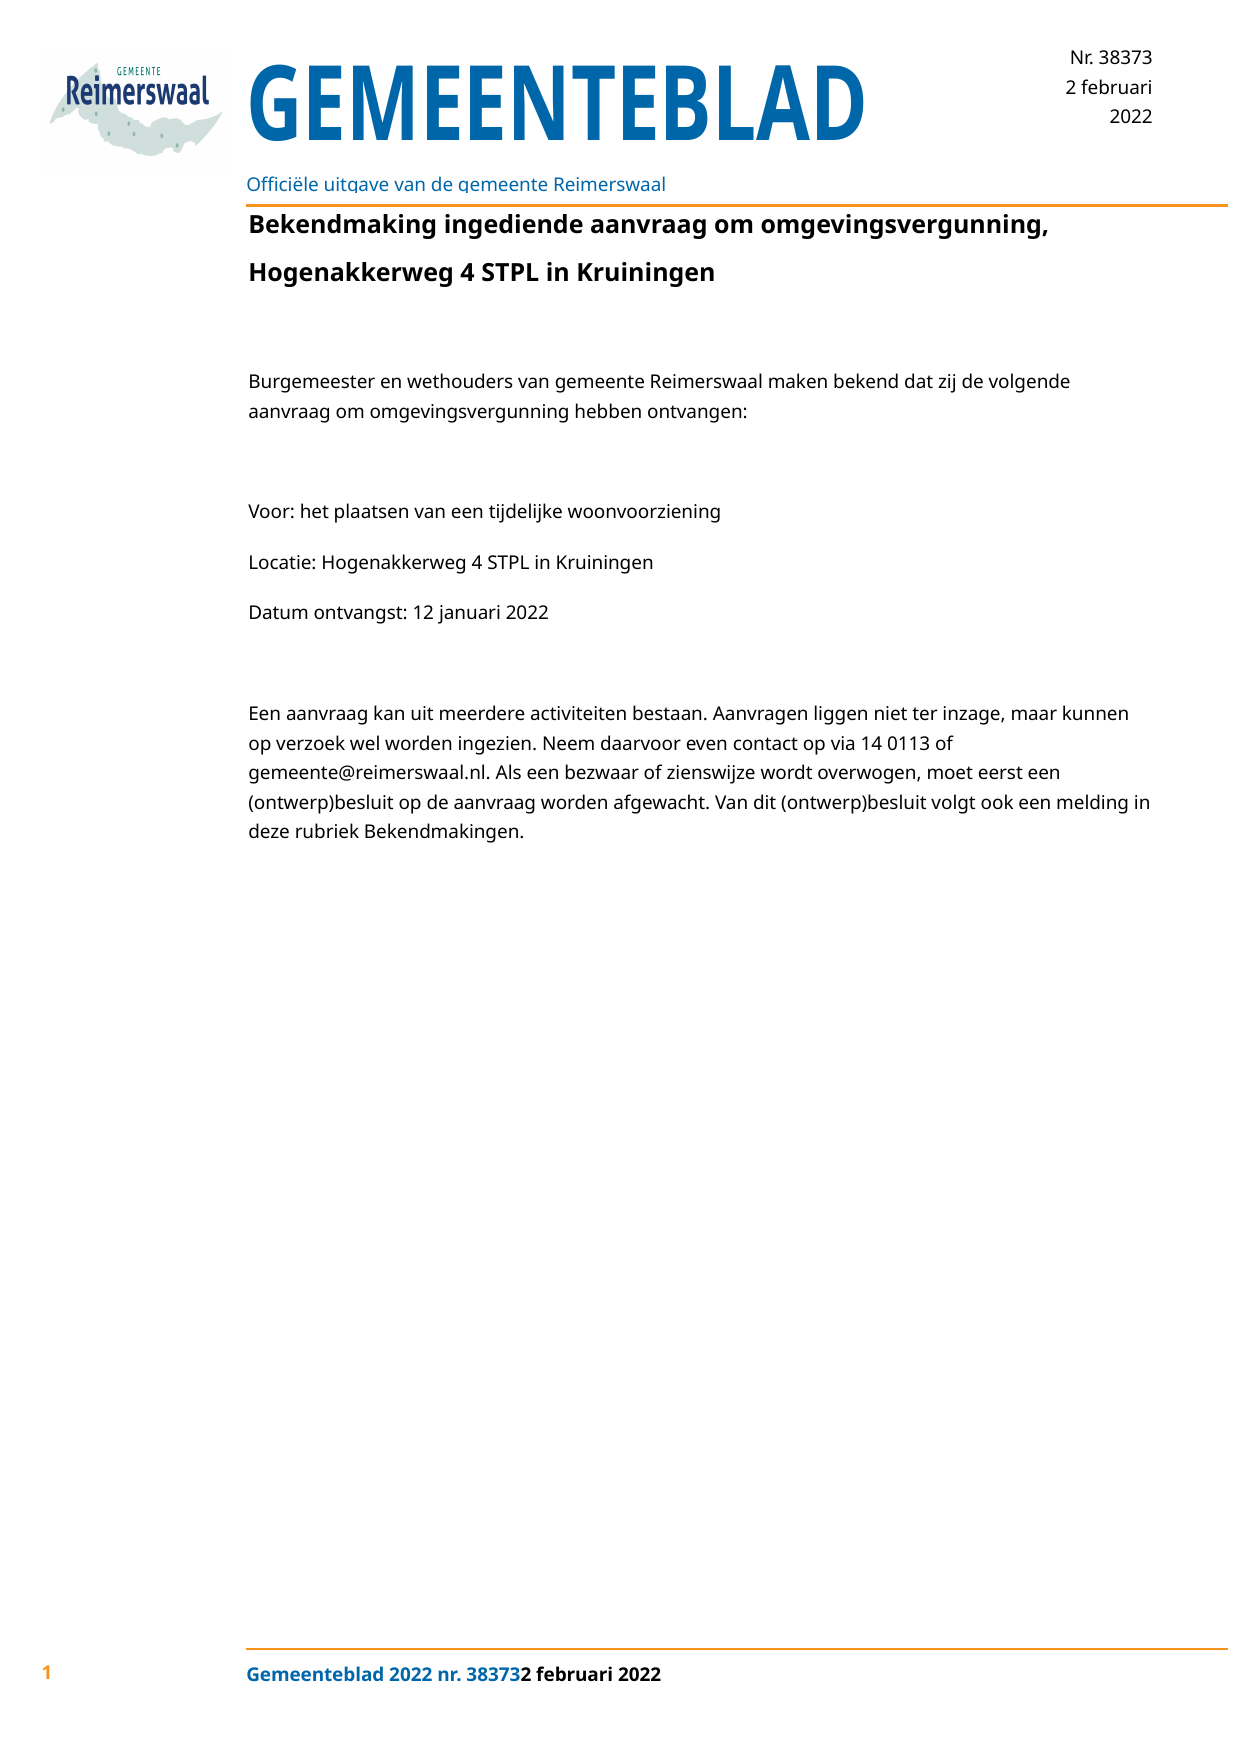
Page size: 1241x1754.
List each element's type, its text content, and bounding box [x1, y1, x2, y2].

text Voor: het plaatsen van een tijdelijke woonvoorziening [248, 499, 1152, 524]
text Locatie: Hogenakkerweg 4 STPL in Kruiningen [248, 549, 1152, 575]
text Bekendmaking ingediende aanvraag om omgevingsvergunning, Hogenakkerweg 4 STPL in Kruiningen [248, 207, 1152, 288]
text Datum ontvangst: 12 januari 2022 [248, 599, 1152, 625]
picture [41, 47, 231, 172]
text Een aanvraag kan uit meerdere activiteiten bestaan. Aanvragen liggen niet ter inzage, maar kunnen op verzoek wel worden ingezien. Neem daarvoor even contact op via 14 0113 of gemeente@reimerswaal.nl. Als een bezwaar of zienswijze wordt overwogen, moet eerst een (ontwerp)besluit op de aanvraag worden afgewacht. Van dit (ontwerp)besluit volgt ook een melding in deze rubriek Bekendmakingen. [248, 700, 1152, 844]
text Burgemeester en wethouders van gemeente Reimerswaal maken bekend dat zij de volgende aanvraag om omgevingsvergunning hebben ontvangen: [248, 368, 1152, 424]
